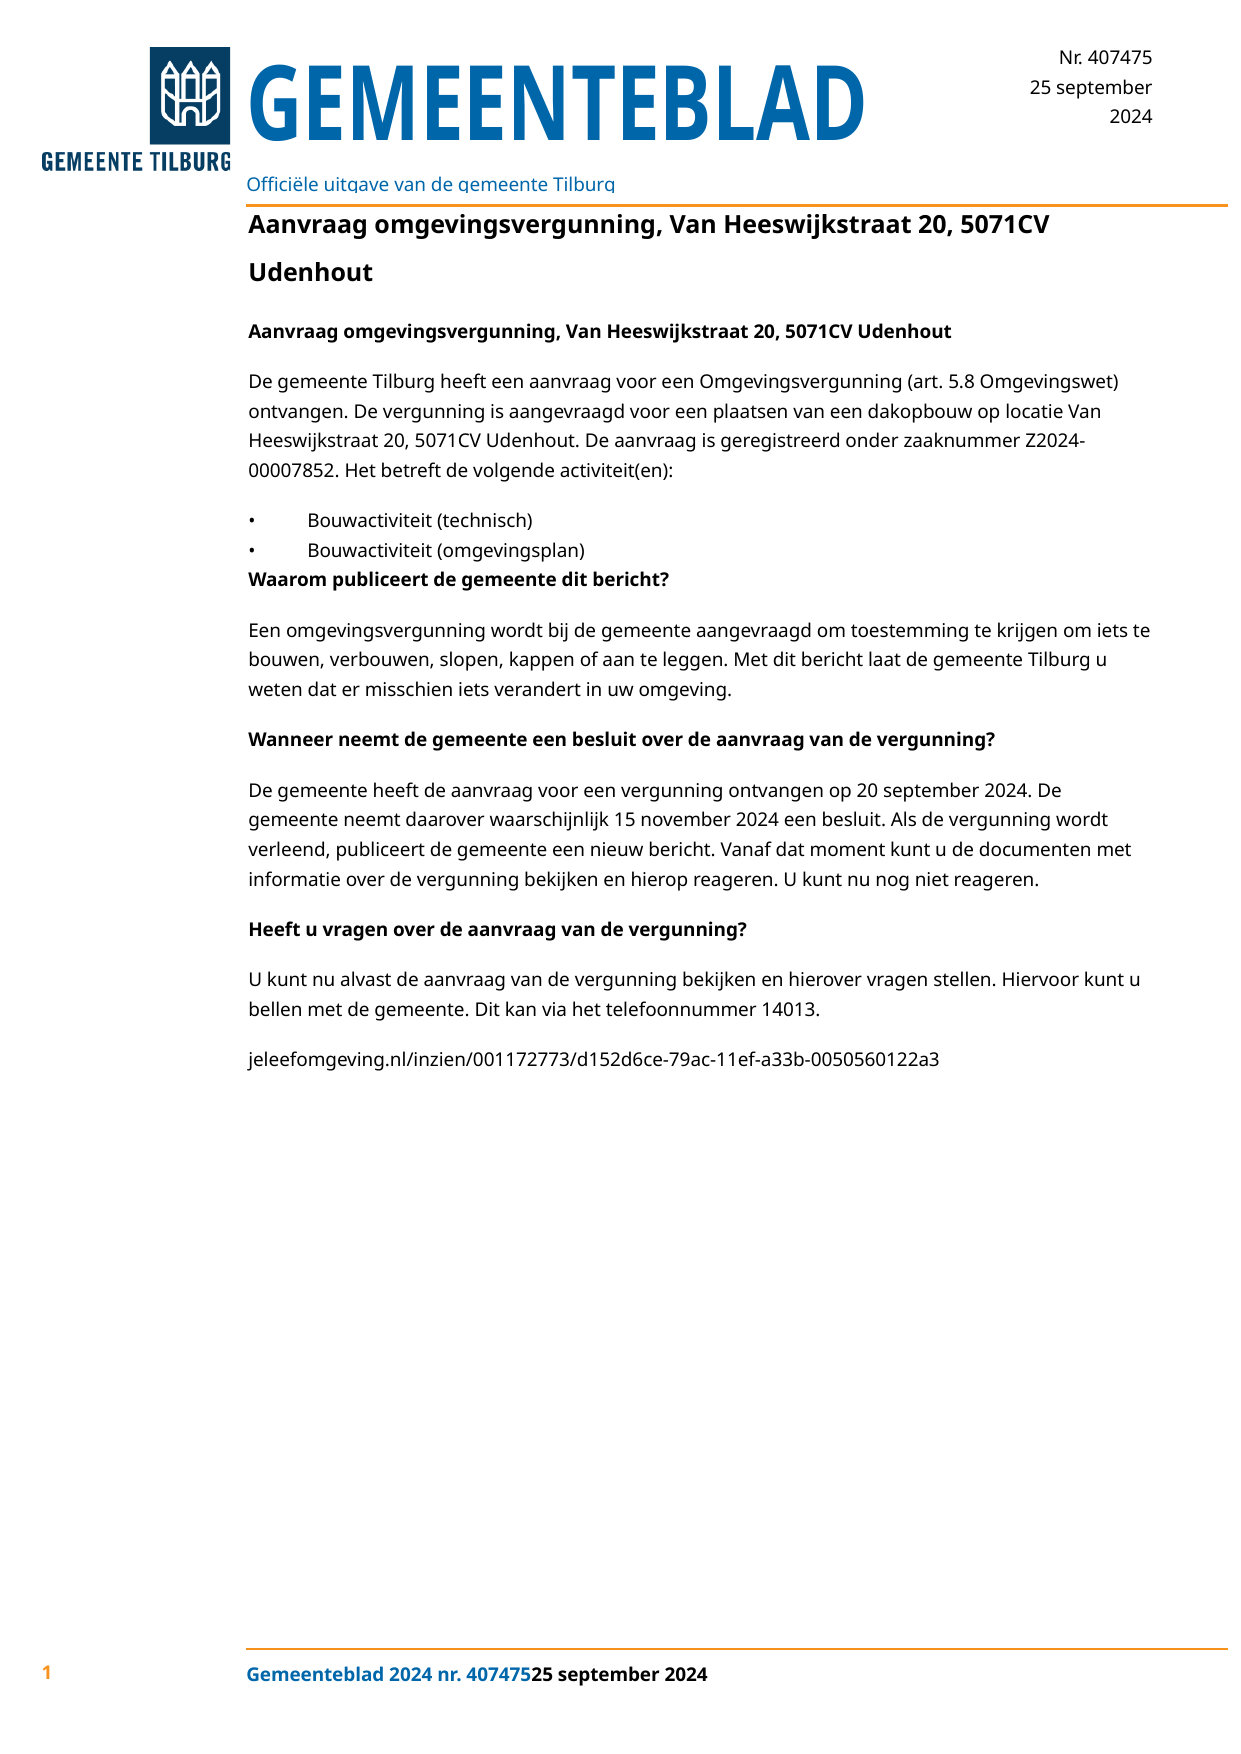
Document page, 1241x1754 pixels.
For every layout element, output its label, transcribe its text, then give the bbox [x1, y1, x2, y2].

text De gemeente heeft de aanvraag voor een vergunning ontvangen op 20 september 2024. De gemeente neemt daarover waarschijnlijk 15 november 2024 een besluit. Als de vergunning wordt verleend, publiceert de gemeente een nieuw bericht. Vanaf dat moment kunt u de documenten met informatie over de vergunning bekijken en hierop reageren. U kunt nu nog niet reageren. [248, 777, 1152, 892]
text Aanvraag omgevingsvergunning, Van Heeswijkstraat 20, 5071CV Udenhout [248, 318, 1152, 344]
text Waarom publiceert de gemeente dit bericht? [248, 567, 1152, 592]
text U kunt nu alvast de aanvraag van de vergunning bekijken en hierover vragen stellen. Hiervoor kunt u bellen met de gemeente. Dit kan via het telefoonnummer 14013. [248, 967, 1152, 1022]
list Bouwactiviteit (technisch) [248, 507, 1152, 533]
text Wanneer neemt de gemeente een besluit over de aanvraag van de vergunning? [248, 727, 1152, 752]
text jeleefomgeving.nl/inzien/001172773/d152d6ce-79ac-11ef-a33b-0050560122a3 [248, 1047, 1152, 1072]
text Heeft u vragen over de aanvraag van de vergunning? [248, 916, 1152, 942]
text Een omgevingsvergunning wordt bij de gemeente aangevraagd om toestemming te krijgen om iets te bouwen, verbouwen, slopen, kappen of aan te leggen. Met dit bericht laat de gemeente Tilburg u weten dat er misschien iets verandert in uw omgeving. [248, 617, 1152, 702]
text Aanvraag omgevingsvergunning, Van Heeswijkstraat 20, 5071CV Udenhout [248, 207, 1152, 288]
picture [41, 47, 231, 172]
list Bouwactiviteit (omgevingsplan) [248, 537, 1152, 563]
text De gemeente Tilburg heeft een aanvraag voor een Omgevingsvergunning (art. 5.8 Omgevingswet) ontvangen. De vergunning is aangevraagd voor een plaatsen van een dakopbouw op locatie Van Heeswijkstraat 20, 5071CV Udenhout. De aanvraag is geregistreerd onder zaaknummer Z2024-00007852. Het betreft de volgende activiteit(en): [248, 368, 1152, 483]
